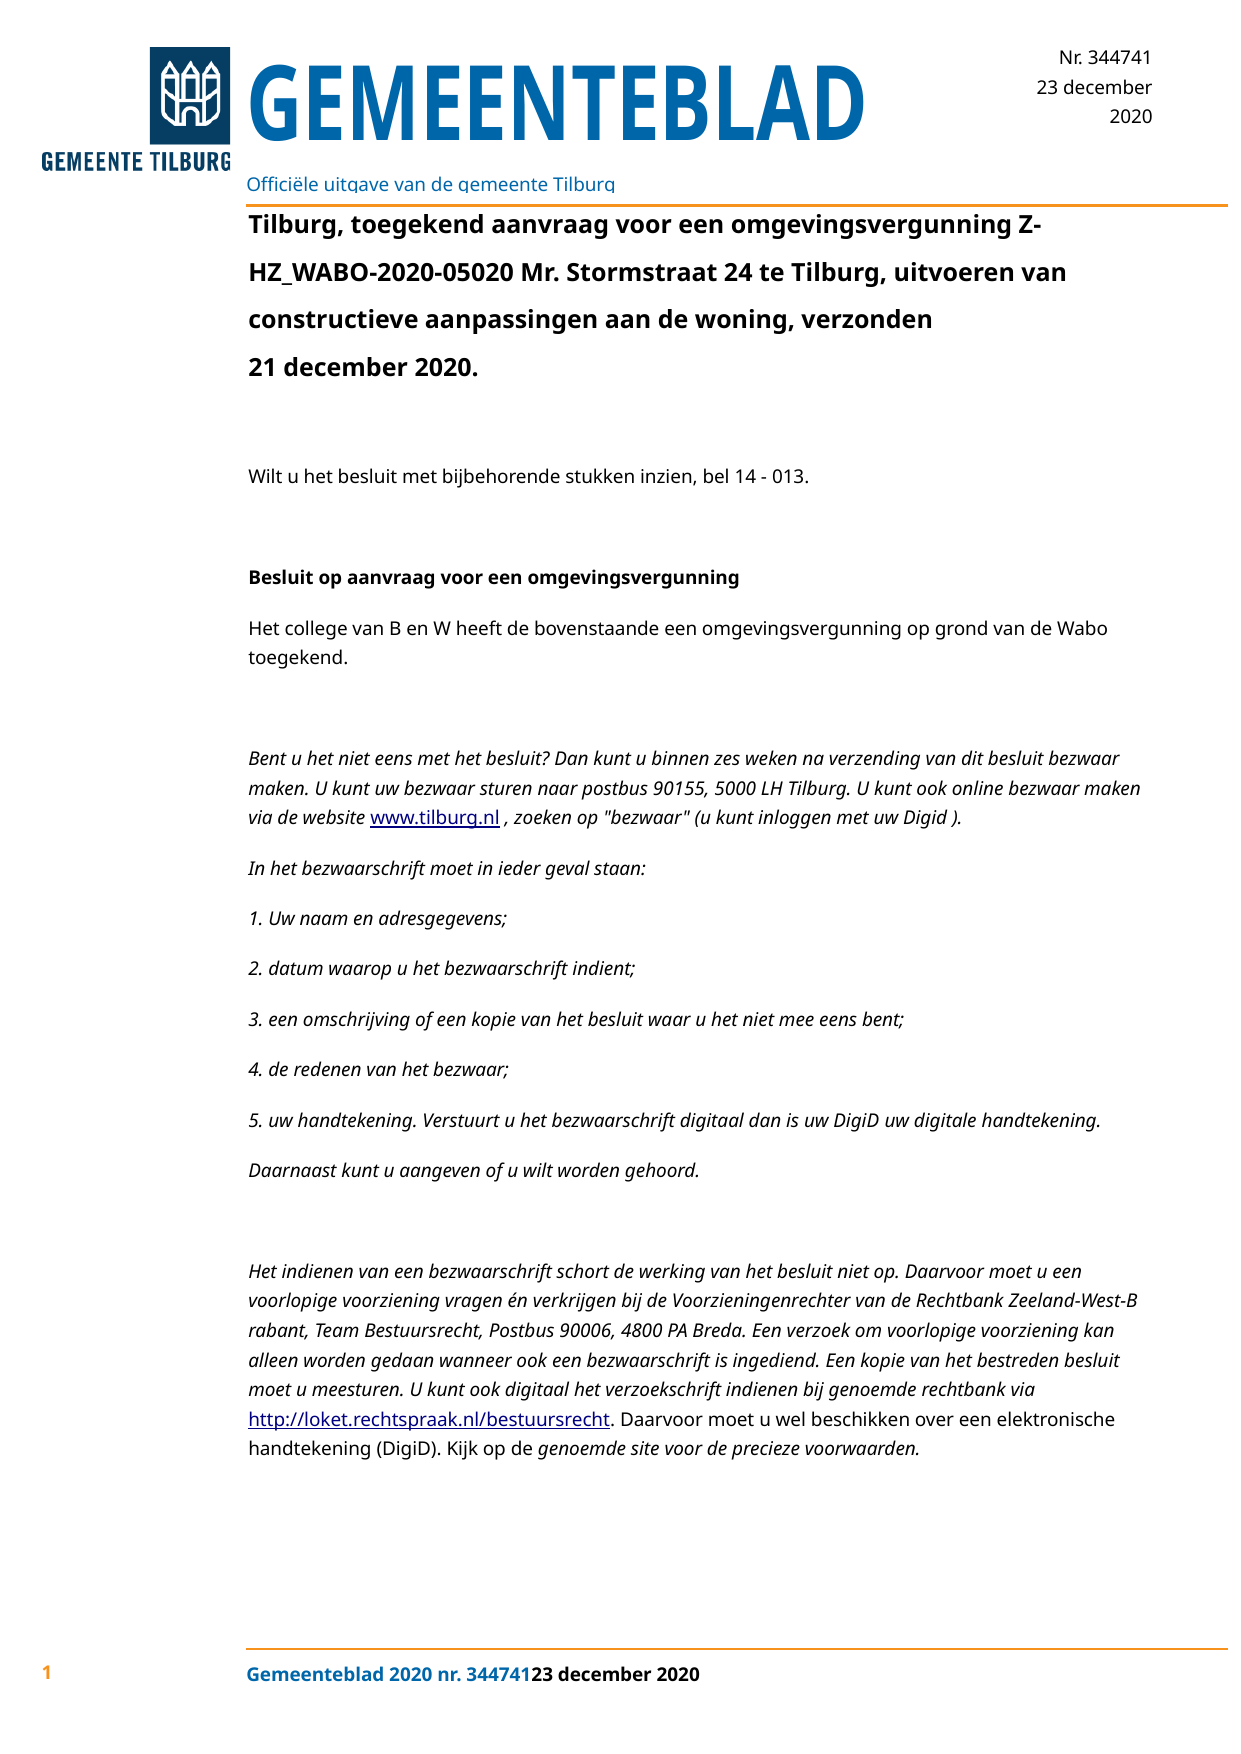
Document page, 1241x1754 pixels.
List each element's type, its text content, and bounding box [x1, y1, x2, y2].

text 2. datum waarop u het bezwaarschrift indient; [248, 956, 1152, 981]
text Bent u het niet eens met het besluit? Dan kunt u binnen zes weken na verzending van dit besluit bezwaar maken. U kunt uw bezwaar sturen naar postbus 90155, 5000 LH Tilburg. U kunt ook online bezwaar maken via de website www.tilburg.nl , zoeken op "bezwaar" (u kunt inloggen met uw Digid ). [248, 745, 1152, 830]
text Besluit op aanvraag voor een omgevingsvergunning [248, 564, 1152, 590]
picture [41, 47, 231, 172]
text In het bezwaarschrift moet in ieder geval staan: [248, 855, 1152, 881]
text Het indienen van een bezwaarschrift schort de werking van het besluit niet op. Daarvoor moet u een voorlopige voorziening vragen én verkrijgen bij de Voorzieningenrechter van de Rechtbank Zeeland-West-B rabant, Team Bestuursrecht, Postbus 90006, 4800 PA Breda. Een verzoek om voorlopige voorziening kan alleen worden gedaan wanneer ook een bezwaarschrift is ingediend. Een kopie van het bestreden besluit moet u meesturen. U kunt ook digitaal het verzoekschrift indienen bij genoemde rechtbank via http://loket.rechtspraak.nl/bestuursrecht. Daarvoor moet u wel beschikken over een elektronische handtekening (DigiD). Kijk op de genoemde site voor de precieze voorwaarden. [248, 1258, 1152, 1461]
text Daarnaast kunt u aangeven of u wilt worden gehoord. [248, 1157, 1152, 1183]
text 4. de redenen van het bezwaar; [248, 1056, 1152, 1082]
text 3. een omschrijving of een kopie van het besluit waar u het niet mee eens bent; [248, 1006, 1152, 1032]
text Het college van B en W heeft de bovenstaande een omgevingsvergunning op grond van de Wabo toegekend. [248, 615, 1152, 670]
text 5. uw handtekening. Verstuurt u het bezwaarschrift digitaal dan is uw DigiD uw digitale handtekening. [248, 1107, 1152, 1133]
text Wilt u het besluit met bijbehorende stukken inzien, bel 14 - 013. [248, 463, 1152, 489]
text Tilburg, toegekend aanvraag voor een omgevingsvergunning Z-HZ_WABO-2020-05020 Mr. Stormstraat 24 te Tilburg, uitvoeren van constructieve aanpassingen aan de woning, verzonden 21 december 2020. [248, 207, 1152, 384]
text 1. Uw naam en adresgegevens; [248, 905, 1152, 931]
